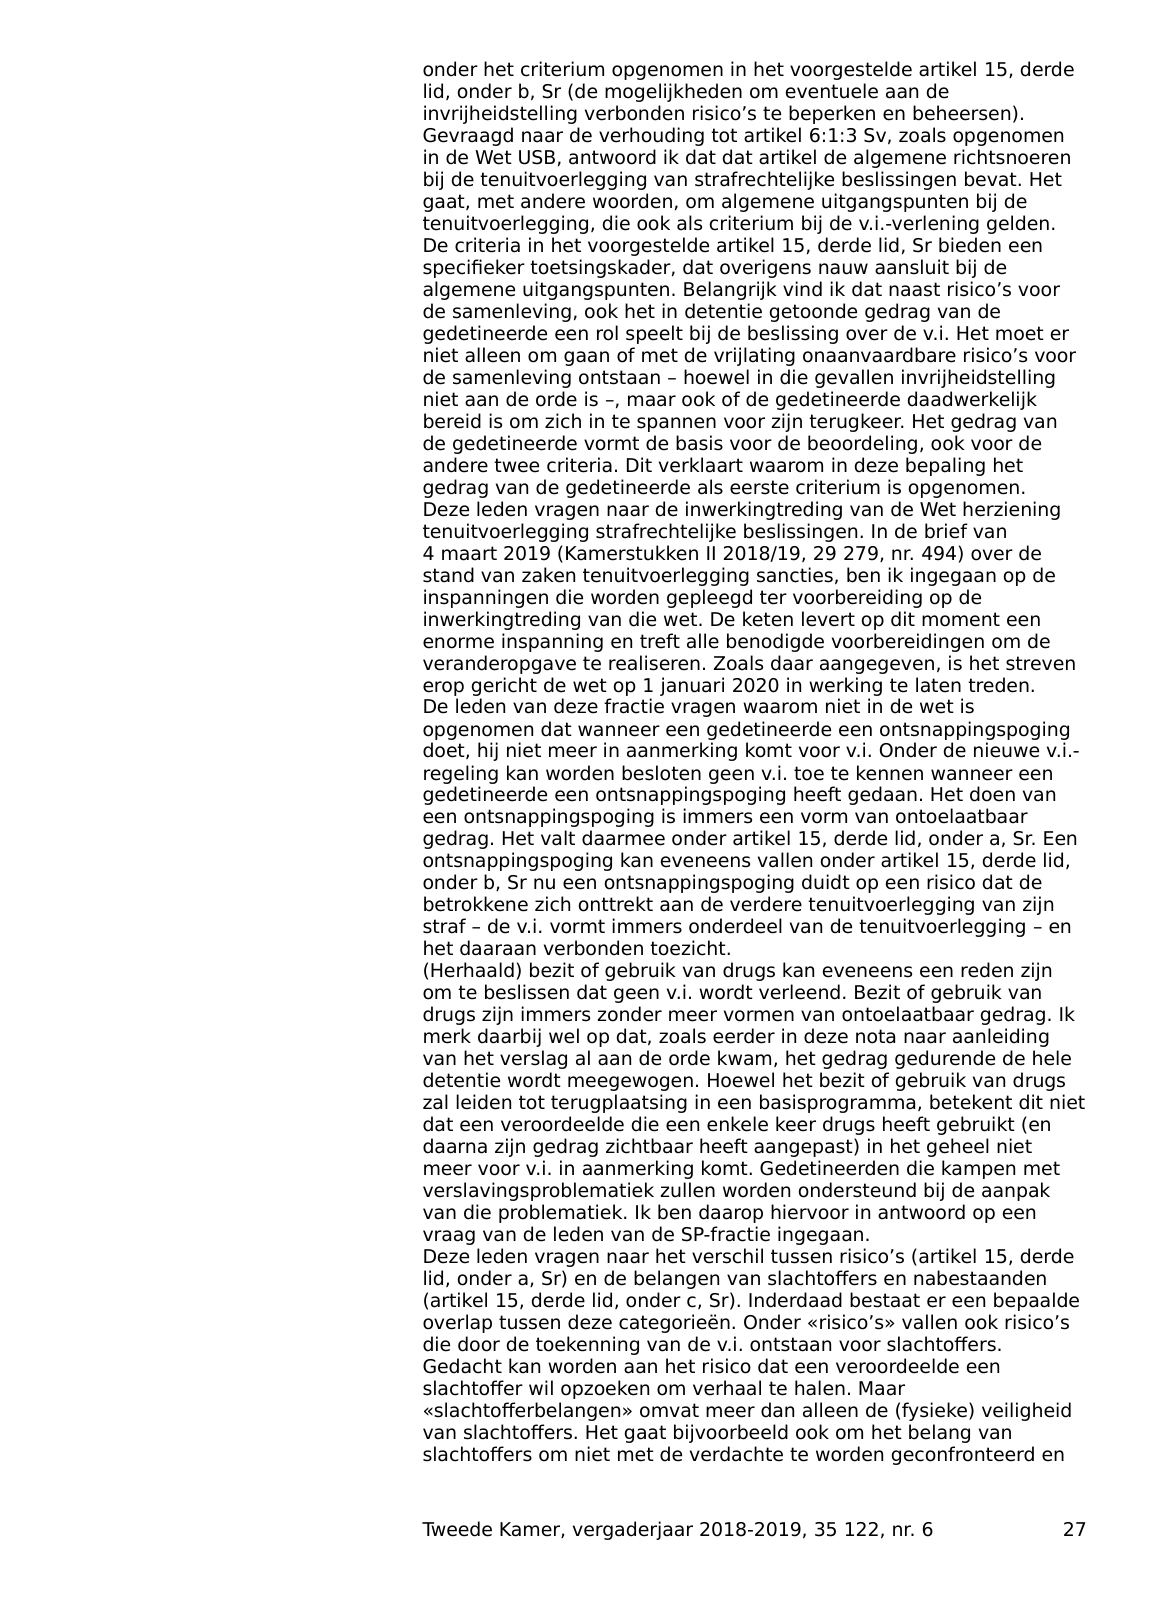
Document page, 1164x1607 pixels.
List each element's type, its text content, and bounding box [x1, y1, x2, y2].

text onder het criterium opgenomen in het voorgestelde artikel 15, derde lid, onder b, Sr (de mogelijkheden om eventuele aan de invrijheidstelling verbonden risico’s te beperken en beheersen). [422, 59, 1087, 125]
text (Herhaald) bezit of gebruik van drugs kan eveneens een reden zijn om te beslissen dat geen v.i. wordt verleend. Bezit of gebruik van drugs zijn immers zonder meer vormen van ontoelaatbaar gedrag. Ik merk daarbij wel op dat, zoals eerder in deze nota naar aanleiding van het verslag al aan de orde kwam, het gedrag gedurende de hele detentie wordt meegewogen. Hoewel het bezit of gebruik van drugs zal leiden tot terugplaatsing in een basisprogramma, betekent dit niet dat een veroordeelde die een enkele keer drugs heeft gebruikt (en daarna zijn gedrag zichtbaar heeft aangepast) in het geheel niet meer voor v.i. in aanmerking komt. Gedetineerden die kampen met verslavingsproblematiek zullen worden ondersteund bij de aanpak van die problematiek. Ik ben daarop hiervoor in antwoord op een vraag van de leden van de SP-fractie ingegaan. [422, 960, 1087, 1246]
text De leden van deze fractie vragen waarom niet in de wet is opgenomen dat wanneer een gedetineerde een ontsnappingspoging doet, hij niet meer in aanmerking komt voor v.i. Onder de nieuwe v.i.-regeling kan worden besloten geen v.i. toe te kennen wanneer een gedetineerde een ontsnappingspoging heeft gedaan. Het doen van een ontsnappingspoging is immers een vorm van ontoelaatbaar gedrag. Het valt daarmee onder artikel 15, derde lid, onder a, Sr. Een ontsnappingspoging kan eveneens vallen onder artikel 15, derde lid, onder b, Sr nu een ontsnappingspoging duidt op een risico dat de betrokkene zich onttrekt aan de verdere tenuitvoerlegging van zijn straf – de v.i. vormt immers onderdeel van de tenuitvoerlegging – en het daaraan verbonden toezicht. [422, 696, 1087, 960]
text Gevraagd naar de verhouding tot artikel 6:1:3 Sv, zoals opgenomen in de Wet USB, antwoord ik dat dat artikel de algemene richtsnoeren bij de tenuitvoerlegging van strafrechtelijke beslissingen bevat. Het gaat, met andere woorden, om algemene uitgangspunten bij de tenuitvoerlegging, die ook als criterium bij de v.i.-verlening gelden. De criteria in het voorgestelde artikel 15, derde lid, Sr bieden een specifieker toetsingskader, dat overigens nauw aansluit bij de algemene uitgangspunten. Belangrijk vind ik dat naast risico’s voor de samenleving, ook het in detentie getoonde gedrag van de gedetineerde een rol speelt bij de beslissing over de v.i. Het moet er niet alleen om gaan of met de vrijlating onaanvaardbare risico’s voor de samenleving ontstaan – hoewel in die gevallen invrijheidstelling niet aan de orde is –, maar ook of de gedetineerde daadwerkelijk bereid is om zich in te spannen voor zijn terugkeer. Het gedrag van de gedetineerde vormt de basis voor de beoordeling, ook voor de andere twee criteria. Dit verklaart waarom in deze bepaling het gedrag van de gedetineerde als eerste criterium is opgenomen. [422, 125, 1087, 499]
text Deze leden vragen naar het verschil tussen risico’s (artikel 15, derde lid, onder a, Sr) en de belangen van slachtoffers en nabestaanden (artikel 15, derde lid, onder c, Sr). Inderdaad bestaat er een bepaalde overlap tussen deze categorieën. Onder «risico’s» vallen ook risico’s die door de toekenning van de v.i. ontstaan voor slachtoffers. Gedacht kan worden aan het risico dat een veroordeelde een slachtoffer wil opzoeken om verhaal te halen. Maar «slachtofferbelangen» omvat meer dan alleen de (fysieke) veiligheid van slachtoffers. Het gaat bijvoorbeeld ook om het belang van slachtoffers om niet met de verdachte te worden geconfronteerd en [422, 1246, 1087, 1466]
text Deze leden vragen naar de inwerkingtreding van de Wet herziening tenuitvoerlegging strafrechtelijke beslissingen. In de brief van 4 maart 2019 (Kamerstukken II 2018/19, 29 279, nr. 494) over de stand van zaken tenuitvoerlegging sancties, ben ik ingegaan op de inspanningen die worden gepleegd ter voorbereiding op de inwerkingtreding van die wet. De keten levert op dit moment een enorme inspanning en treft alle benodigde voorbereidingen om de veranderopgave te realiseren. Zoals daar aangegeven, is het streven erop gericht de wet op 1 januari 2020 in werking te laten treden. [422, 499, 1087, 696]
